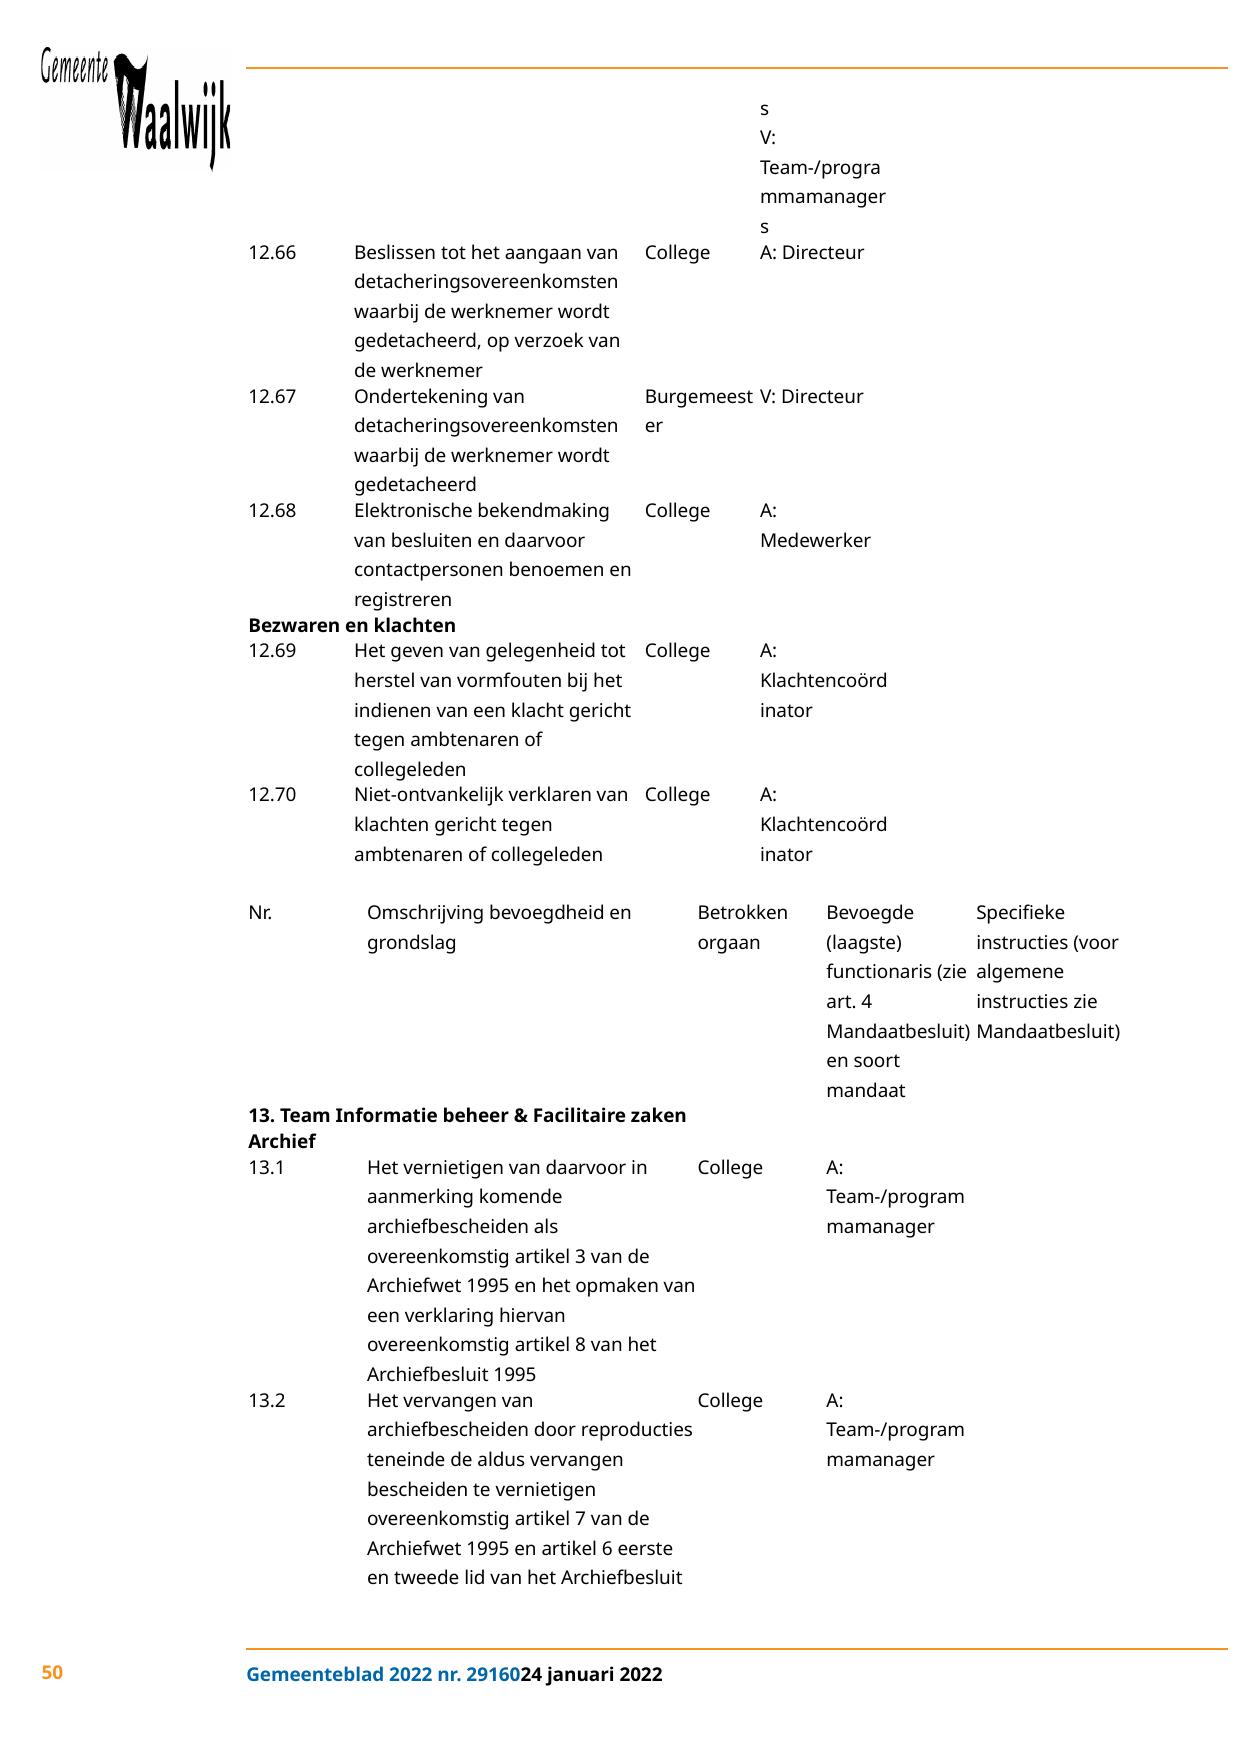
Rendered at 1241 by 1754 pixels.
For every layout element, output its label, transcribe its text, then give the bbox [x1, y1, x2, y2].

table_cell [889, 239, 1046, 383]
table_cell 13.1 [248, 1154, 367, 1387]
table_cell College [645, 638, 760, 782]
table_header Nr. [248, 900, 367, 1103]
table_cell College [697, 1387, 826, 1590]
table_cell 12.68 [248, 498, 354, 612]
table_cell 12.67 [248, 383, 354, 497]
table_cell 12.69 [248, 638, 354, 782]
table_header Specifieke instructies (voor algemene instructies zie Mandaatbesluit) [976, 900, 1152, 1103]
table_cell [889, 638, 1152, 782]
table_cell A: Team-/programmamanager [826, 1387, 976, 1590]
table_cell V: Directeur [760, 383, 889, 497]
table_cell [976, 1387, 1152, 1590]
table_cell Burgemeester [645, 383, 760, 497]
table_header Betrokken orgaan [697, 900, 826, 1103]
table_cell [354, 95, 644, 239]
table_cell 13.2 [248, 1387, 367, 1590]
table_cell College [645, 498, 760, 612]
table_cell A: Medewerker [760, 498, 889, 612]
table_cell A: Klachtencoördinator [760, 638, 889, 782]
table_cell College [645, 239, 760, 383]
table_cell 12.66 [248, 239, 354, 383]
table_header Bevoegde (laagste) functionaris (zie art. 4 Mandaatbesluit) en soort mandaat [826, 900, 976, 1103]
table_cell [889, 782, 1152, 867]
table_cell Archief [248, 1129, 1152, 1154]
table_cell Elektronische bekendmaking van besluiten en daarvoor contactpersonen benoemen en registreren [354, 498, 644, 612]
table_cell A: Directeur [760, 239, 889, 383]
picture [41, 47, 231, 172]
table_cell [889, 498, 1046, 612]
table_cell s V: Team-/programmamanagers [760, 95, 889, 239]
table_cell [248, 95, 354, 239]
table_cell Het geven van gelegenheid tot herstel van vormfouten bij het indienen van een klacht gericht tegen ambtenaren of collegeleden [354, 638, 644, 782]
table_cell [889, 95, 1046, 239]
table_cell Het vervangen van archiefbescheiden door reproducties teneinde de aldus vervangen bescheiden te vernietigen overeenkomstig artikel 7 van de Archiefwet 1995 en artikel 6 eerste en tweede lid van het Archiefbesluit [367, 1387, 697, 1590]
table_cell [976, 1154, 1152, 1387]
table_cell [645, 95, 760, 239]
table_cell 12.70 [248, 782, 354, 867]
table_cell Het vernietigen van daarvoor in aanmerking komende archiefbescheiden als overeenkomstig artikel 3 van de Archiefwet 1995 en het opmaken van een verklaring hiervan overeenkomstig artikel 8 van het Archiefbesluit 1995 [367, 1154, 697, 1387]
table_header Omschrijving bevoegdheid en grondslag [367, 900, 697, 1103]
table_cell Beslissen tot het aangaan van detacheringsovereenkomsten waarbij de werknemer wordt gedetacheerd, op verzoek van de werknemer [354, 239, 644, 383]
table_cell A: Klachtencoördinator [760, 782, 889, 867]
table_cell College [697, 1154, 826, 1387]
table_cell College [645, 782, 760, 867]
table_cell Bezwaren en klachten [248, 612, 1152, 638]
table_cell A: Team-/programmamanager [826, 1154, 976, 1387]
table_cell 13. Team Informatie beheer & Facilitaire zaken [248, 1103, 1152, 1128]
table_cell Ondertekening van detacheringsovereenkomsten waarbij de werknemer wordt gedetacheerd [354, 383, 644, 497]
table_cell Niet-ontvankelijk verklaren van klachten gericht tegen ambtenaren of collegeleden [354, 782, 644, 867]
table_cell [889, 383, 1046, 497]
